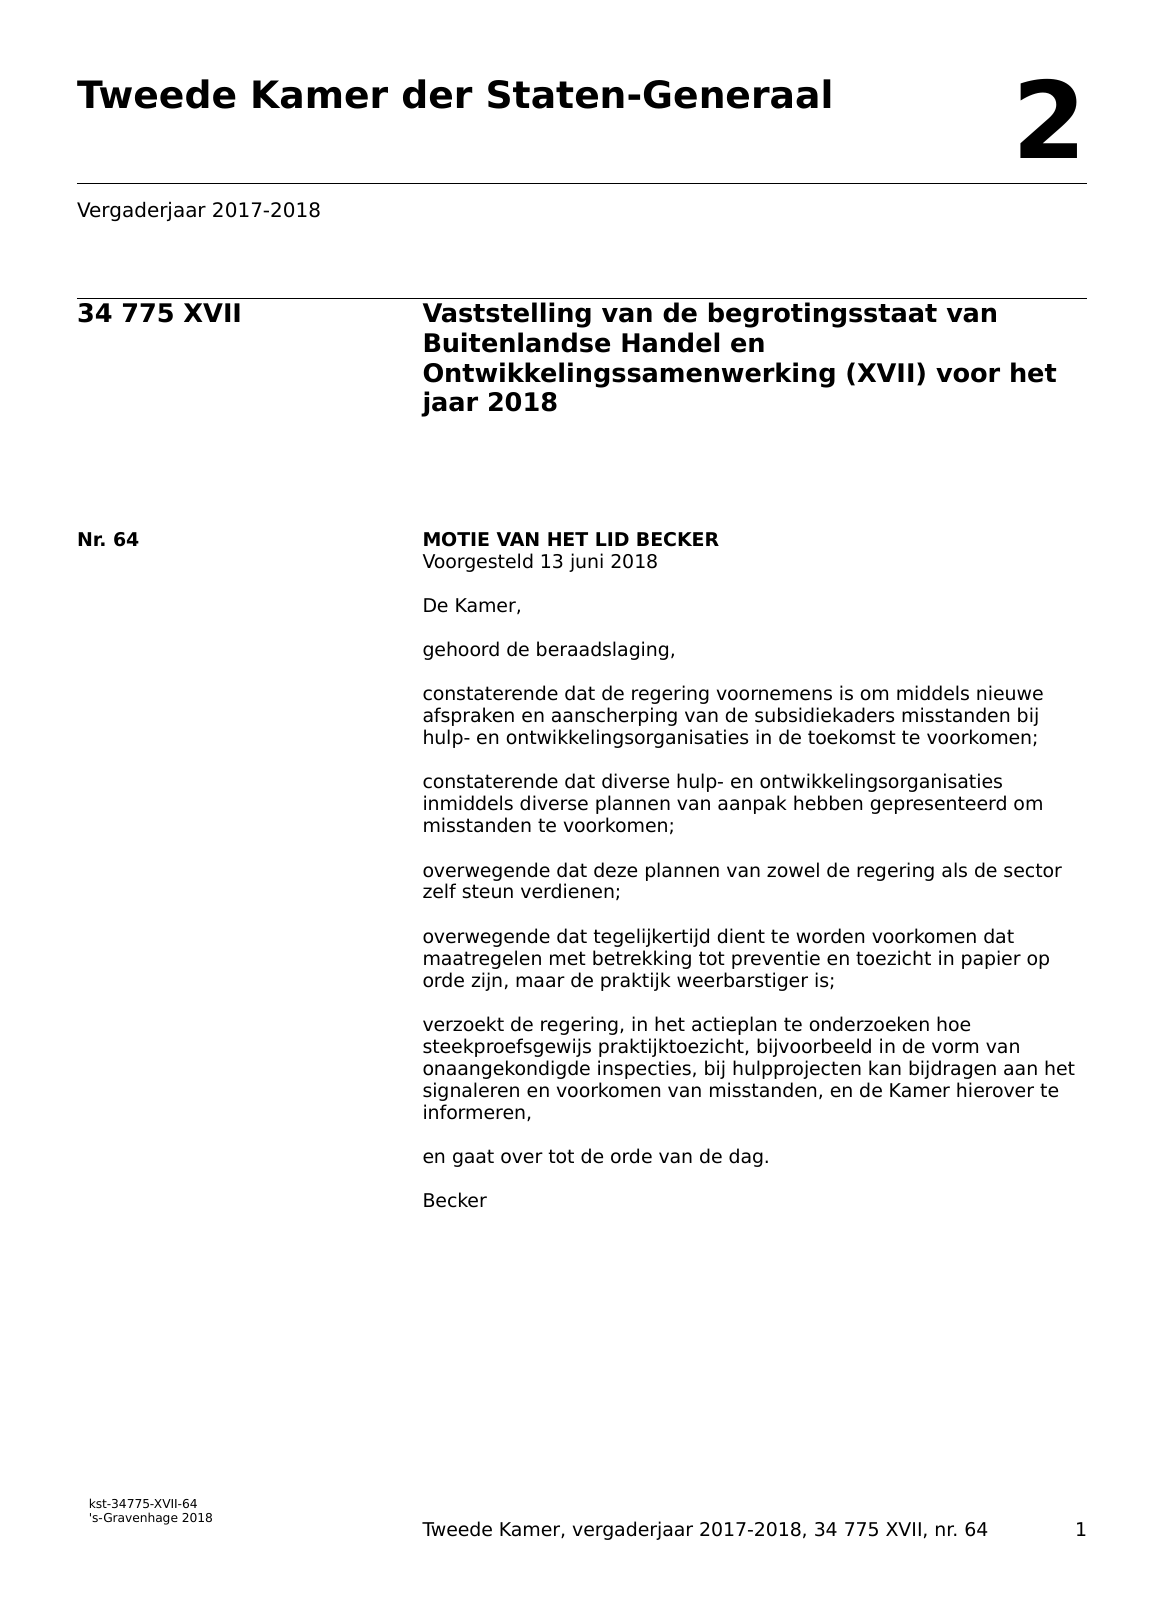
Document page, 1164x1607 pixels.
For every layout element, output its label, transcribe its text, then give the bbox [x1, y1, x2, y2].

text overwegende dat deze plannen van zowel de regering als de sector zelf steun verdienen; [422, 859, 1087, 903]
text De Kamer, [422, 595, 1087, 617]
table_cell Vergaderjaar 2017-2018 [77, 184, 1087, 298]
text verzoekt de regering, in het actieplan te onderzoeken hoe steekproefsgewijs praktijktoezicht, bijvoorbeeld in de vorm van onaangekondigde inspecties, bij hulpprojecten kan bijdragen aan het signaleren en voorkomen van misstanden, en de Kamer hierover te informeren, [422, 1014, 1087, 1124]
subtitle Nr. 64 MOTIE VAN HET LID BECKER [77, 529, 1087, 551]
text Voorgesteld 13 juni 2018 [422, 551, 1087, 573]
text en gaat over tot de orde van de dag. [422, 1146, 1087, 1168]
text constaterende dat de regering voornemens is om middels nieuwe afspraken en aanscherping van de subsidiekaders misstanden bij hulp- en ontwikkelingsorganisaties in de toekomst te voorkomen; [422, 683, 1087, 749]
text constaterende dat diverse hulp- en ontwikkelingsorganisaties inmiddels diverse plannen van aanpak hebben gepresenteerd om misstanden te voorkomen; [422, 771, 1087, 837]
table_header 2 [886, 59, 1087, 183]
text 's-Gravenhage 2018 [88, 1511, 323, 1525]
text gehoord de beraadslaging, [422, 639, 1087, 661]
text Becker [422, 1190, 1087, 1212]
subtitle 34 775 XVII Vaststelling van de begrotingsstaat van Buitenlandse Handel en Ontwikkelingssamenwerking (XVII) voor het jaar 2018 [77, 299, 1087, 418]
text overwegende dat tegelijkertijd dient te worden voorkomen dat maatregelen met betrekking tot preventie en toezicht in papier op orde zijn, maar de praktijk weerbarstiger is; [422, 926, 1087, 992]
text kst-34775-XVII-64 [88, 1497, 323, 1511]
table_header Tweede Kamer der Staten-Generaal [77, 59, 886, 183]
